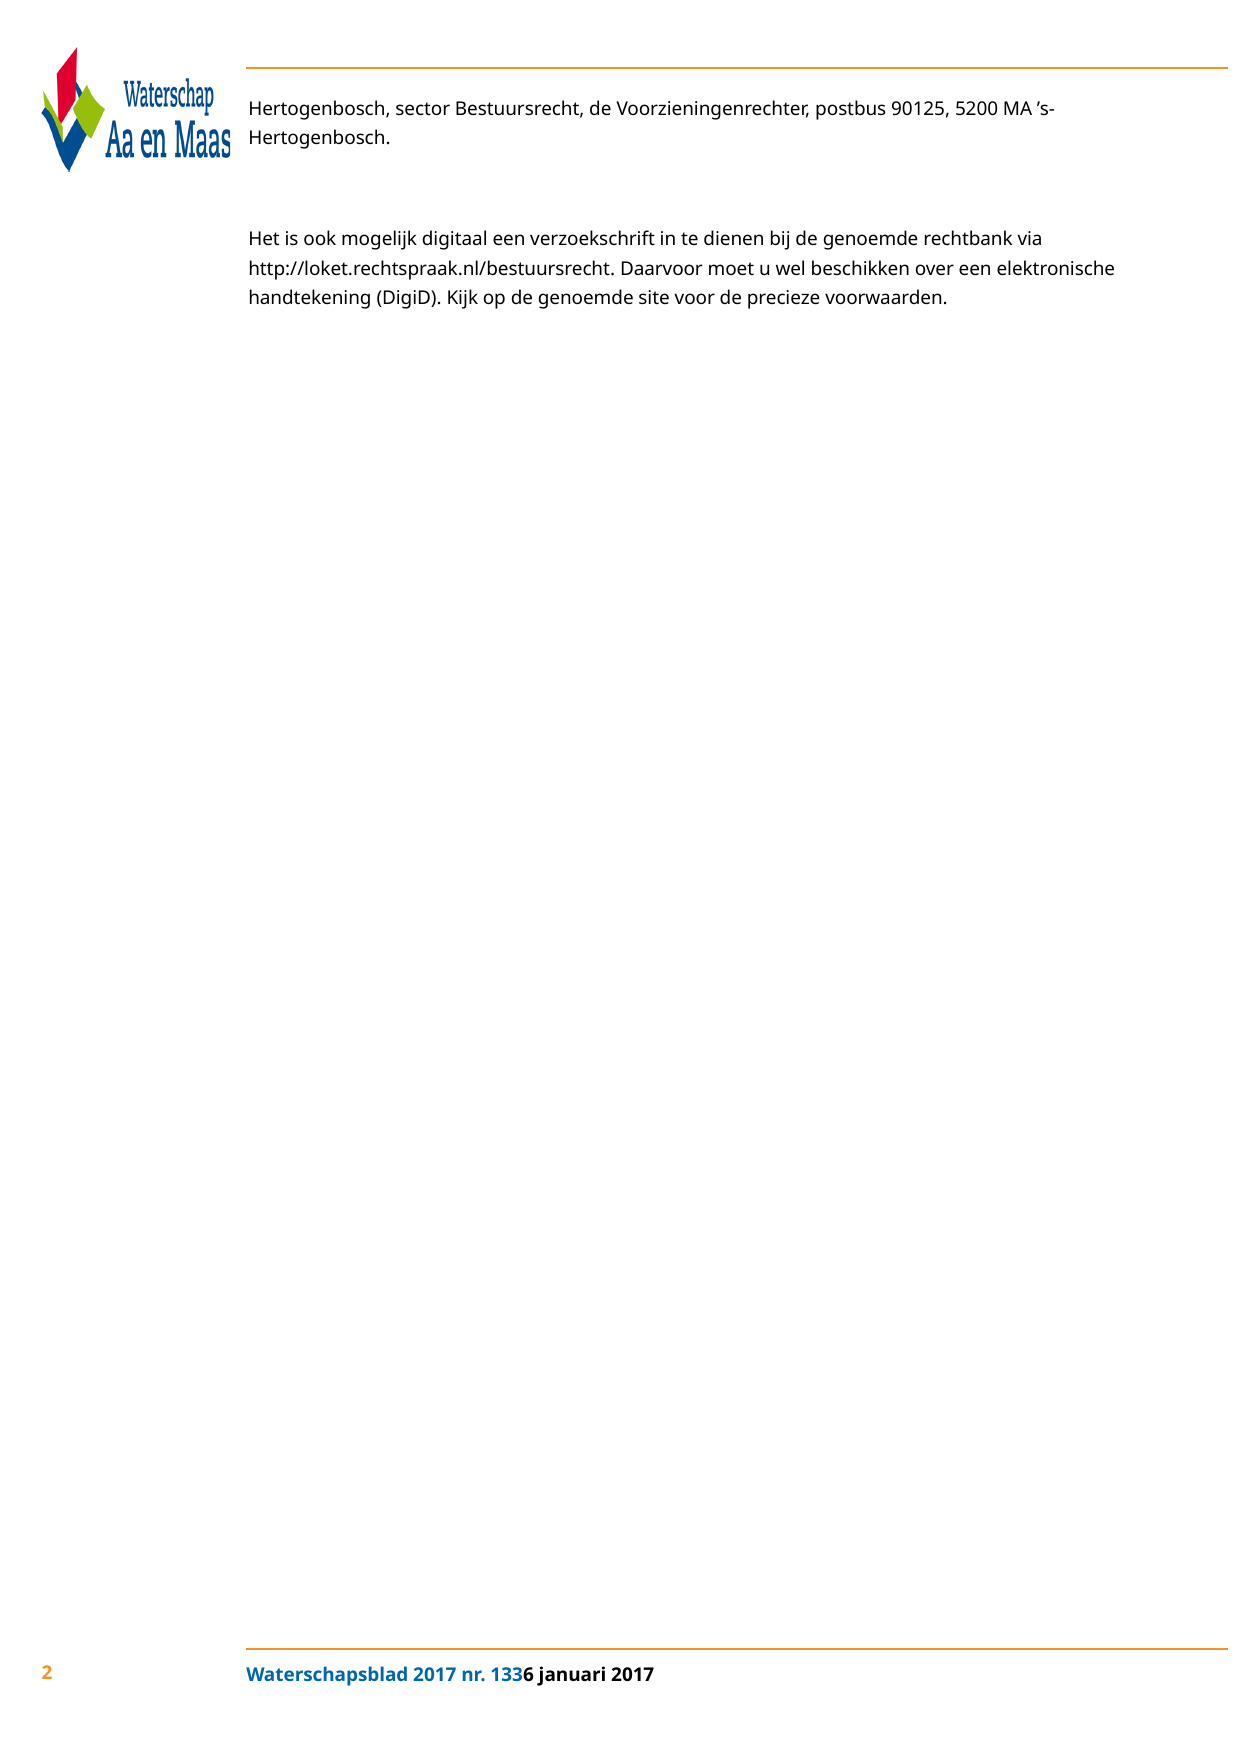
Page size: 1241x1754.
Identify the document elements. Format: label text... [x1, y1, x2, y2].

picture [41, 47, 231, 172]
text Het is ook mogelijk digitaal een verzoekschrift in te dienen bij de genoemde rechtbank via http://loket.rechtspraak.nl/bestuursrecht. Daarvoor moet u wel beschikken over een elektronische handtekening (DigiD). Kijk op de genoemde site voor de precieze voorwaarden. [248, 225, 1152, 310]
text Hertogenbosch, sector Bestuursrecht, de Voorzieningenrechter, postbus 90125, 5200 MA ’s-Hertogenbosch. [248, 95, 1152, 150]
